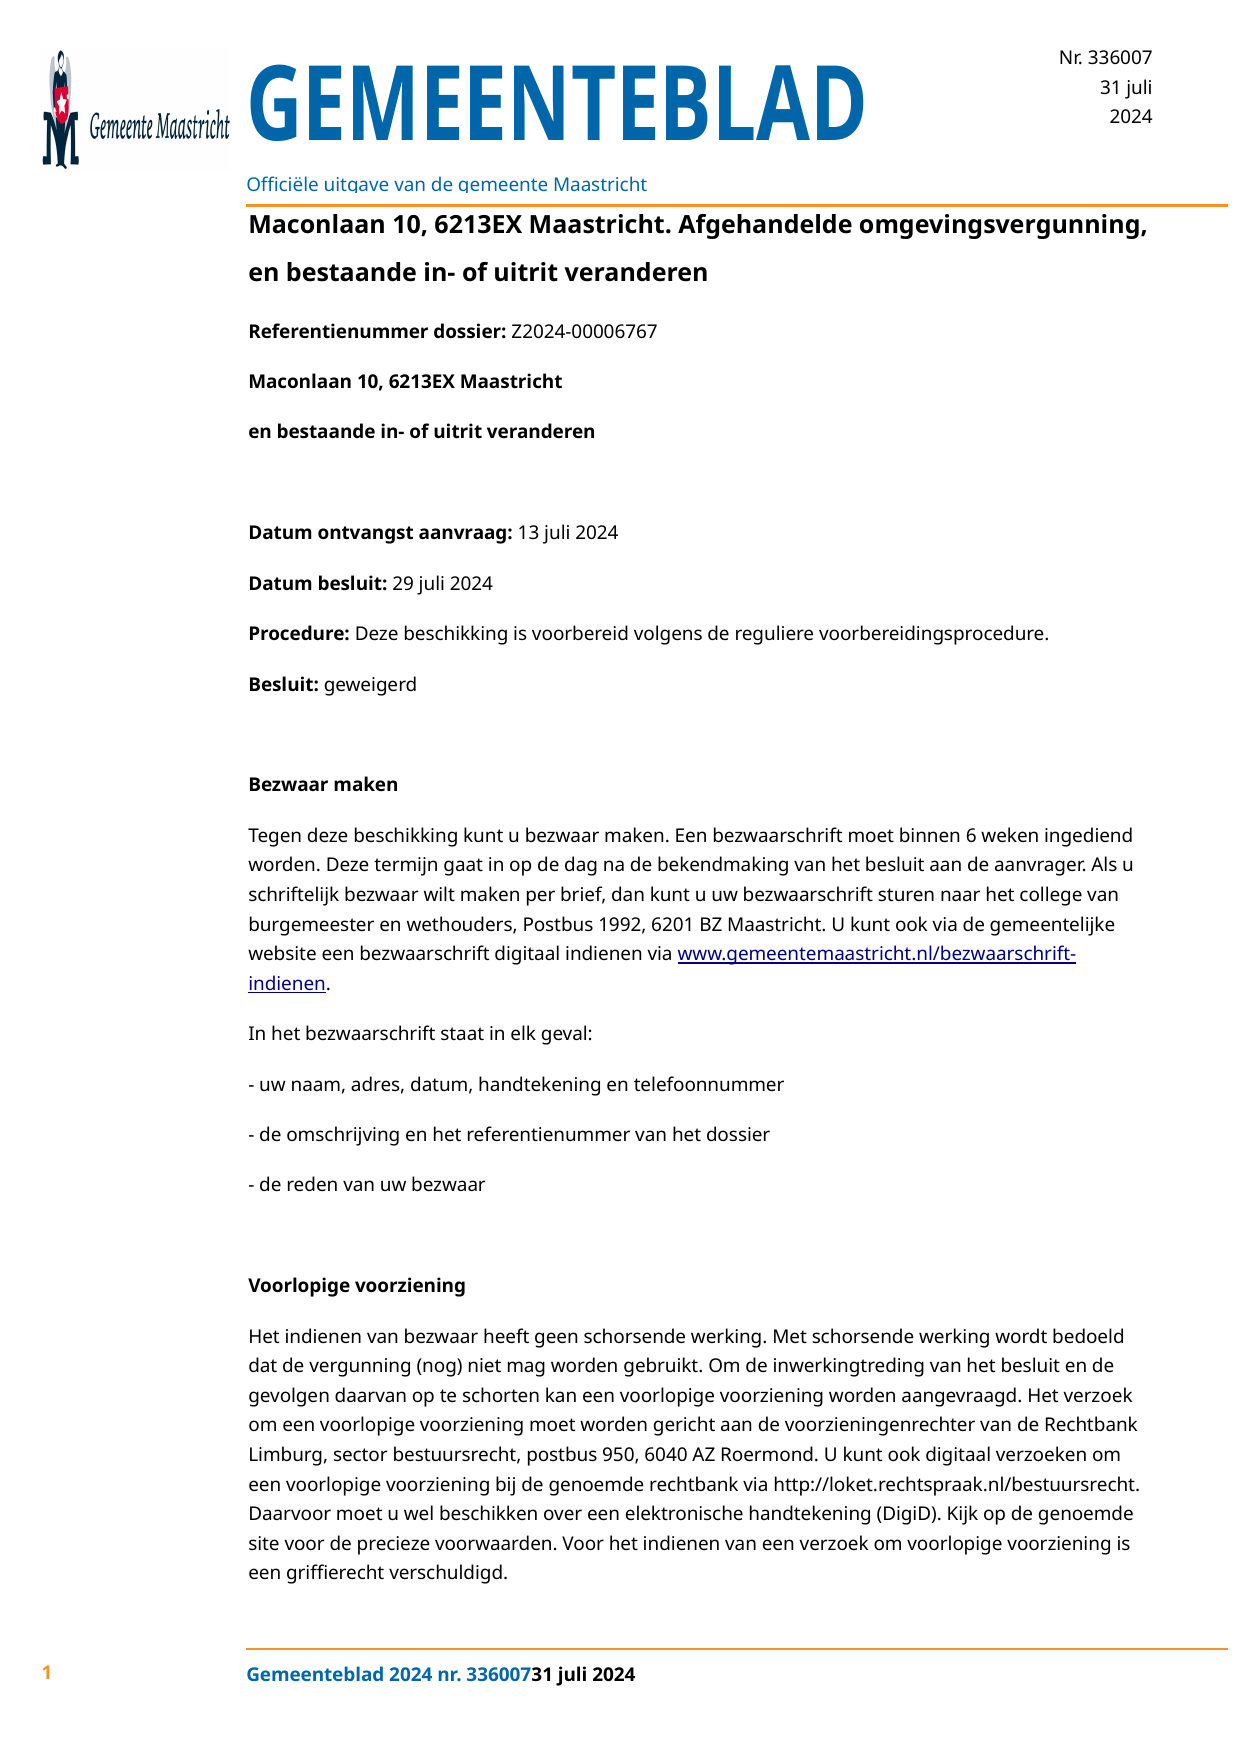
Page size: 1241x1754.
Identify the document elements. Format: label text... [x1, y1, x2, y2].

text Procedure: Deze beschikking is voorbereid volgens de reguliere voorbereidingsprocedure. [248, 620, 1152, 646]
text Bezwaar maken [248, 772, 1152, 797]
text Datum ontvangst aanvraag: 13 juli 2024 [248, 519, 1152, 545]
text Tegen deze beschikking kunt u bezwaar maken. Een bezwaarschrift moet binnen 6 weken ingediend worden. Deze termijn gaat in op de dag na de bekendmaking van het besluit aan de aanvrager. Als u schriftelijk bezwaar wilt maken per brief, dan kunt u uw bezwaarschrift sturen naar het college van burgemeester en wethouders, Postbus 1992, 6201 BZ Maastricht. U kunt ook via de gemeentelijke website een bezwaarschrift digitaal indienen via www.gemeentemaastricht.nl/bezwaarschrift-indienen. [248, 822, 1152, 996]
picture [41, 47, 231, 172]
text - de omschrijving en het referentienummer van het dossier [248, 1121, 1152, 1147]
text Referentienummer dossier: Z2024-00006767 [248, 318, 1152, 344]
text Maconlaan 10, 6213EX Maastricht. Afgehandelde omgevingsvergunning, en bestaande in- of uitrit veranderen [248, 207, 1152, 288]
text Besluit: geweigerd [248, 671, 1152, 697]
text Het indienen van bezwaar heeft geen schorsende werking. Met schorsende werking wordt bedoeld dat de vergunning (nog) niet mag worden gebruikt. Om de inwerkingtreding van het besluit en de gevolgen daarvan op te schorten kan een voorlopige voorziening worden aangevraagd. Het verzoek om een voorlopige voorziening moet worden gericht aan de voorzieningenrechter van de Rechtbank Limburg, sector bestuursrecht, postbus 950, 6040 AZ Roermond. U kunt ook digitaal verzoeken om een voorlopige voorziening bij de genoemde rechtbank via http://loket.rechtspraak.nl/bestuursrecht. Daarvoor moet u wel beschikken over een elektronische handtekening (DigiD). Kijk op de genoemde site voor de precieze voorwaarden. Voor het indienen van een verzoek om voorlopige voorziening is een griffierecht verschuldigd. [248, 1323, 1152, 1585]
text Voorlopige voorziening [248, 1272, 1152, 1298]
text Datum besluit: 29 juli 2024 [248, 570, 1152, 596]
text - uw naam, adres, datum, handtekening en telefoonnummer [248, 1071, 1152, 1097]
text - de reden van uw bezwaar [248, 1172, 1152, 1197]
text Maconlaan 10, 6213EX Maastricht [248, 368, 1152, 394]
text In het bezwaarschrift staat in elk geval: [248, 1020, 1152, 1046]
text en bestaande in- of uitrit veranderen [248, 419, 1152, 444]
